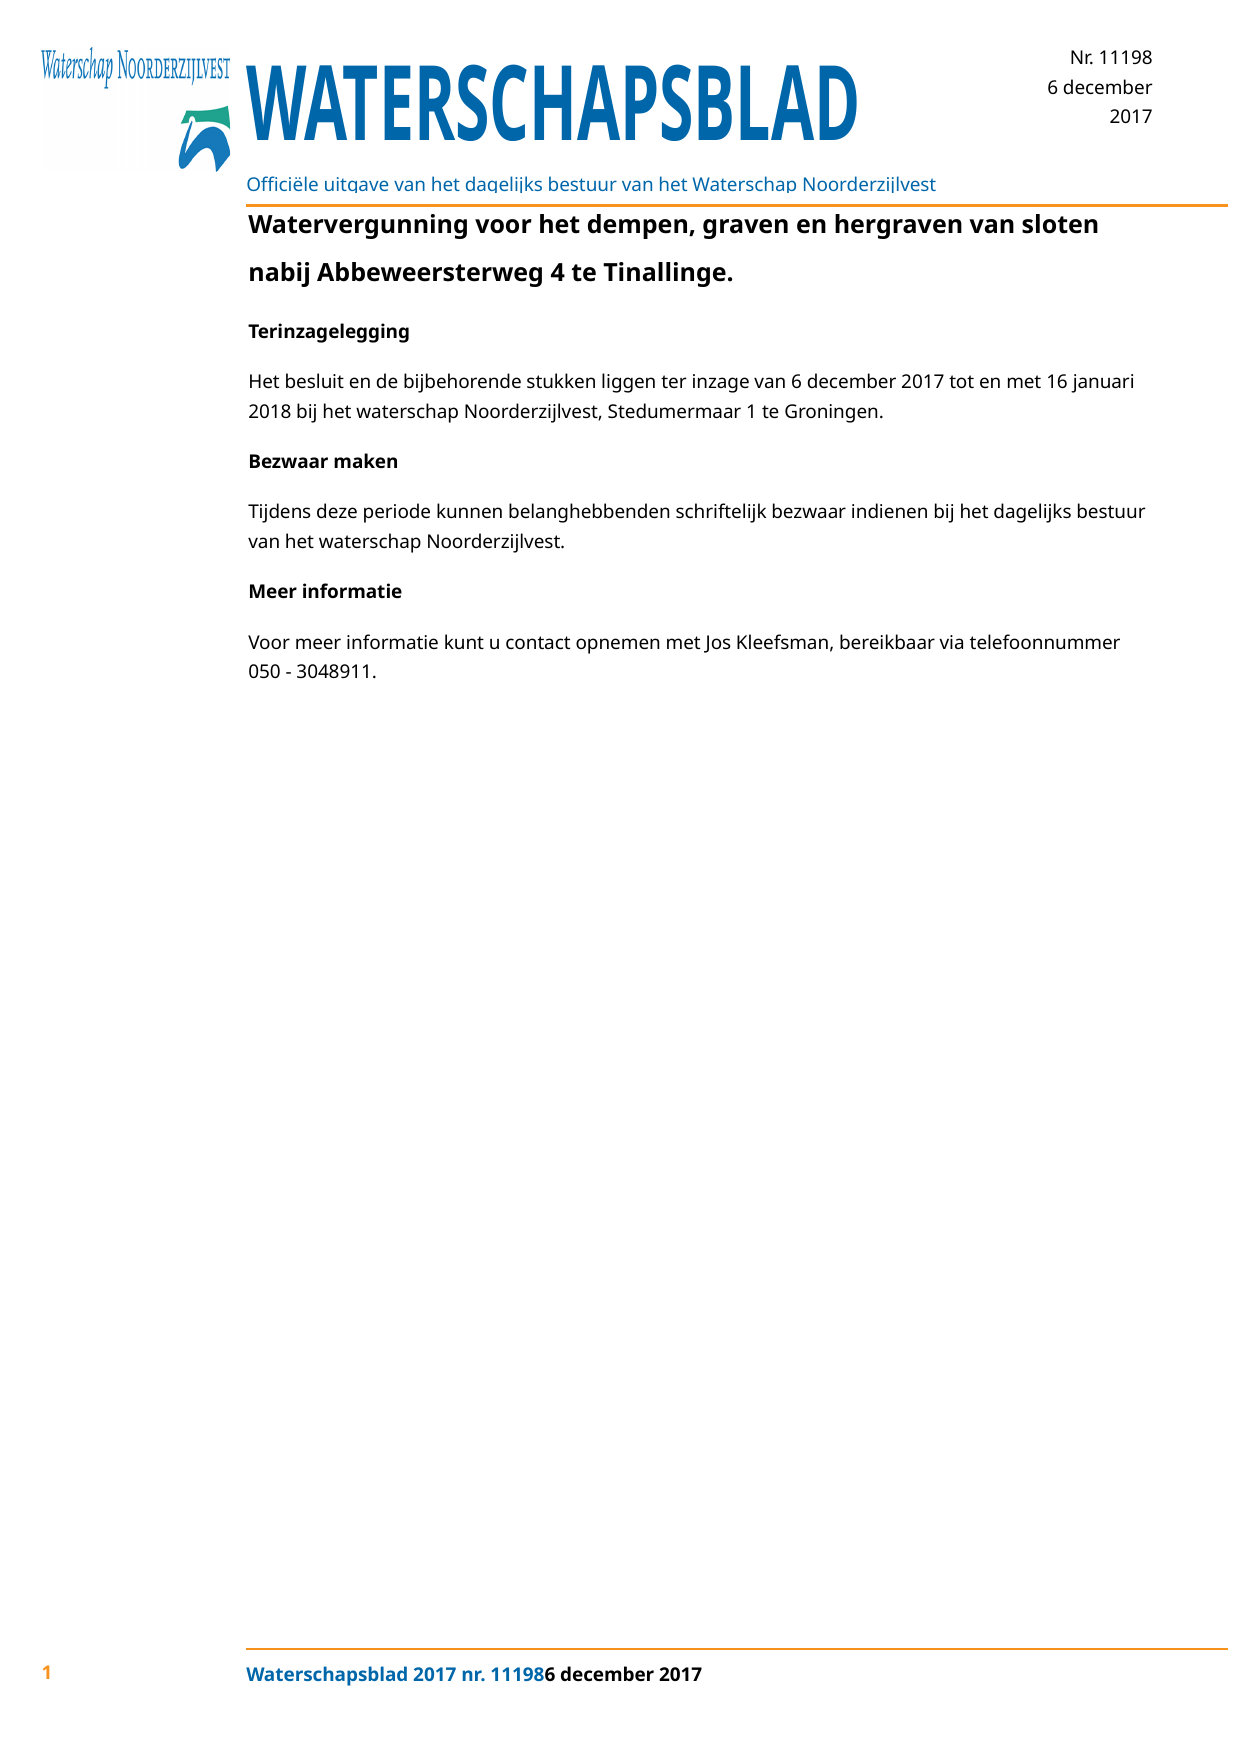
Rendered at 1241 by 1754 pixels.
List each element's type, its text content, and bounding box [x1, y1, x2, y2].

text Voor meer informatie kunt u contact opnemen met Jos Kleefsman, bereikbaar via telefoonnummer 050 - 3048911. [248, 629, 1152, 684]
text Het besluit en de bijbehorende stukken liggen ter inzage van 6 december 2017 tot en met 16 januari 2018 bij het waterschap Noorderzijlvest, Stedumermaar 1 te Groningen. [248, 368, 1152, 424]
text Bezwaar maken [248, 448, 1152, 474]
text Watervergunning voor het dempen, graven en hergraven van sloten nabij Abbeweersterweg 4 te Tinallinge. [248, 207, 1152, 288]
picture [41, 47, 231, 172]
text Terinzagelegging [248, 318, 1152, 344]
text Meer informatie [248, 579, 1152, 604]
text Tijdens deze periode kunnen belanghebbenden schriftelijk bezwaar indienen bij het dagelijks bestuur van het waterschap Noorderzijlvest. [248, 499, 1152, 554]
